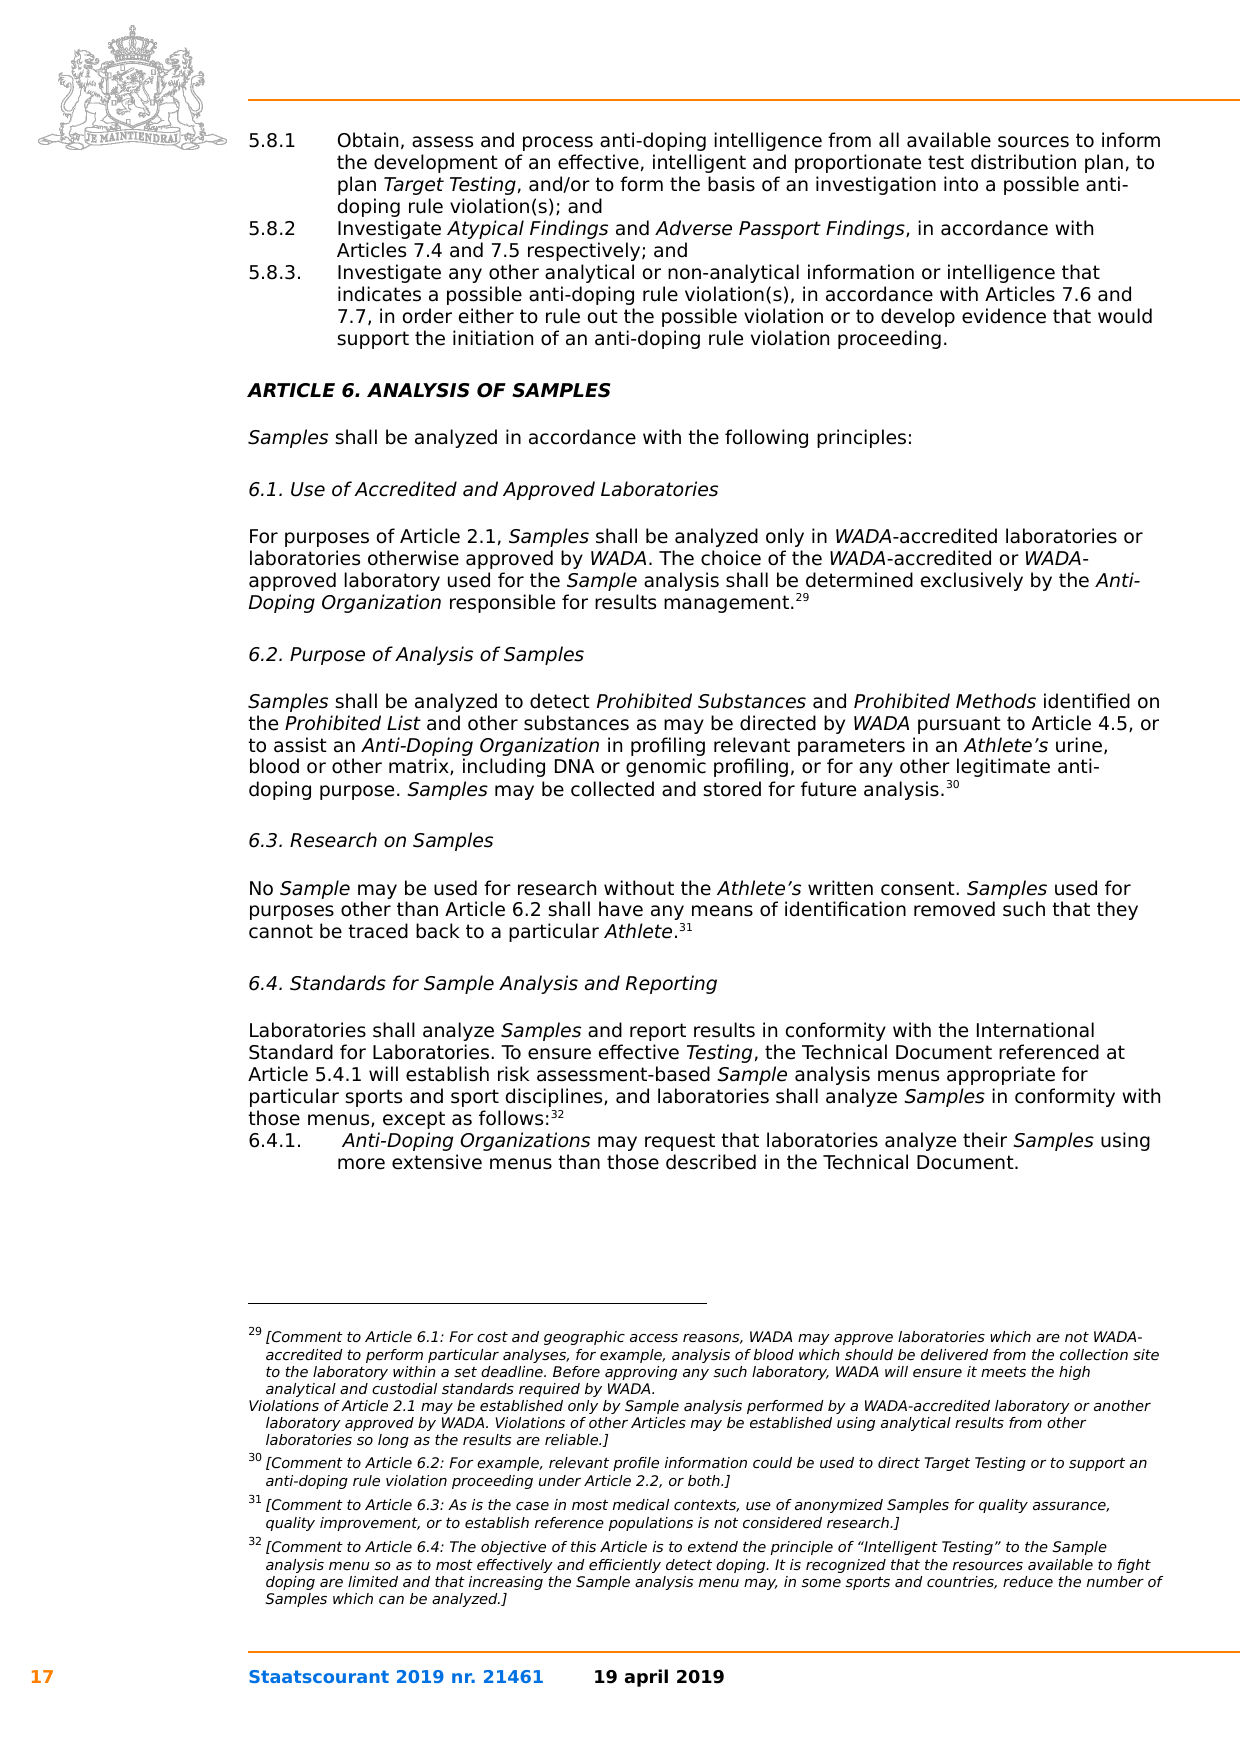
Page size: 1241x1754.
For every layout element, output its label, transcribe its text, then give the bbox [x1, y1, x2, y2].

subtitle 6.1. Use of Accredited and Approved Laboratories [248, 479, 1163, 501]
subtitle ARTICLE 6. ANALYSIS OF SAMPLES [248, 380, 1163, 402]
text 5.8.1 Obtain, assess and process anti-doping intelligence from all available sources to inform the development of an effective, intelligent and proportionate test distribution plan, to plan Target Testing, and/or to form the basis of an investigation into a possible anti-doping rule violation(s); and [248, 130, 1163, 218]
subtitle 6.4. Standards for Sample Analysis and Reporting [248, 973, 1163, 995]
text [Comment to Article 6.1: For cost and geographic access reasons, WADA may approve laboratories which are not WADA-accredited to perform particular analyses, for example, analysis of blood which should be delivered from the collection site to the laboratory within a set deadline. Before approving any such laboratory, WADA will ensure it meets the high analytical and custodial standards required by WADA. [248, 1325, 1163, 1398]
text [Comment to Article 6.2: For example, relevant profile information could be used to direct Target Testing or to support an anti-doping rule violation proceeding under Article 2.2, or both.] [248, 1451, 1163, 1490]
text 5.8.3. Investigate any other analytical or non-analytical information or intelligence that indicates a possible anti-doping rule violation(s), in accordance with Articles 7.6 and 7.7, in order either to rule out the possible violation or to develop evidence that would support the initiation of an anti-doping rule violation proceeding. [248, 262, 1163, 350]
text Violations of Article 2.1 may be established only by Sample analysis performed by a WADA-accredited laboratory or another laboratory approved by WADA. Violations of other Articles may be established using analytical results from other laboratories so long as the results are reliable.] [248, 1398, 1163, 1448]
text 6.4.1. Anti-Doping Organizations may request that laboratories analyze their Samples using more extensive menus than those described in the Technical Document. [248, 1130, 1163, 1174]
text For purposes of Article 2.1, Samples shall be analyzed only in WADA-accredited laboratories or laboratories otherwise approved by WADA. The choice of the WADA-accredited or WADA-approved laboratory used for the Sample analysis shall be determined exclusively by the Anti-Doping Organization responsible for results management. [248, 526, 1163, 613]
subtitle 6.2. Purpose of Analysis of Samples [248, 643, 1163, 666]
text No Sample may be used for research without the Athlete’s written consent. Samples used for purposes other than Article 6.2 shall have any means of identification removed such that they cannot be traced back to a particular Athlete. [248, 877, 1163, 943]
picture [38, 25, 227, 150]
text Samples shall be analyzed in accordance with the following principles: [248, 427, 1163, 449]
text Laboratories shall analyze Samples and report results in conformity with the International Standard for Laboratories. To ensure effective Testing, the Technical Document referenced at Article 5.4.1 will establish risk assessment-based Sample analysis menus appropriate for particular sports and sport disciplines, and laboratories shall analyze Samples in conformity with those menus, except as follows: [248, 1020, 1163, 1130]
text [Comment to Article 6.4: The objective of this Article is to extend the principle of “Intelligent Testing” to the Sample analysis menu so as to most effectively and efficiently detect doping. It is recognized that the resources available to fight doping are limited and that increasing the Sample analysis menu may, in some sports and countries, reduce the number of Samples which can be analyzed.] [248, 1535, 1163, 1608]
text 5.8.2 Investigate Atypical Findings and Adverse Passport Findings, in accordance with Articles 7.4 and 7.5 respectively; and [248, 218, 1163, 262]
text Samples shall be analyzed to detect Prohibited Substances and Prohibited Methods identified on the Prohibited List and other substances as may be directed by WADA pursuant to Article 4.5, or to assist an Anti-Doping Organization in profiling relevant parameters in an Athlete’s urine, blood or other matrix, including DNA or genomic profiling, or for any other legitimate anti-doping purpose. Samples may be collected and stored for future analysis. [248, 691, 1163, 800]
text [Comment to Article 6.3: As is the case in most medical contexts, use of anonymized Samples for quality assurance, quality improvement, or to establish reference populations is not considered research.] [248, 1493, 1163, 1532]
subtitle 6.3. Research on Samples [248, 830, 1163, 852]
